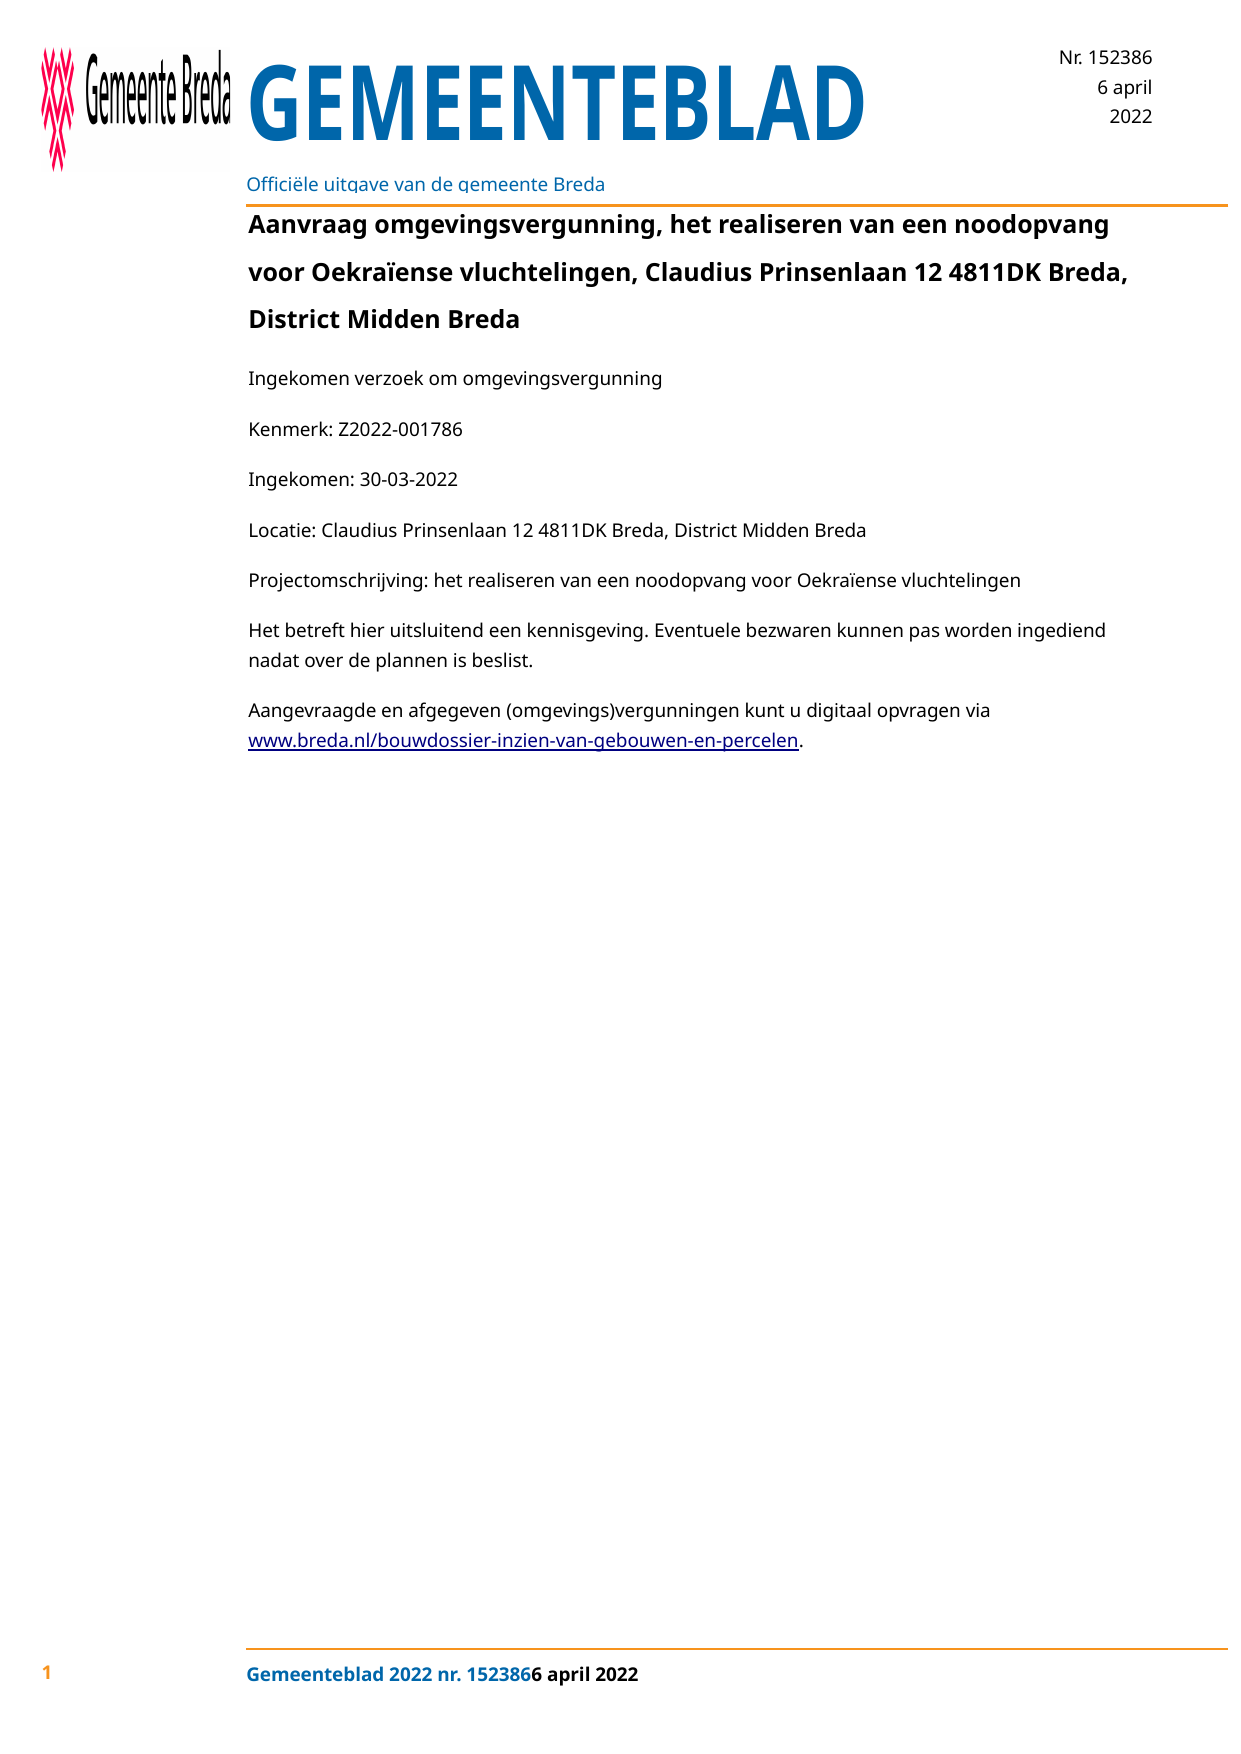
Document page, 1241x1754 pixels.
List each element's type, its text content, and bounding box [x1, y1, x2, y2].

text Projectomschrijving: het realiseren van een noodopvang voor Oekraïense vluchtelingen [248, 567, 1152, 593]
text Het betreft hier uitsluitend een kennisgeving. Eventuele bezwaren kunnen pas worden ingediend nadat over de plannen is beslist. [248, 618, 1152, 673]
text Aangevraagde en afgegeven (omgevings)vergunningen kunt u digitaal opvragen via www.breda.nl/bouwdossier-inzien-van-gebouwen-en-percelen. [248, 698, 1152, 753]
picture [41, 47, 231, 172]
text Ingekomen: 30-03-2022 [248, 466, 1152, 492]
text Kenmerk: Z2022-001786 [248, 416, 1152, 442]
text Ingekomen verzoek om omgevingsvergunning [248, 366, 1152, 391]
text Aanvraag omgevingsvergunning, het realiseren van een noodopvang voor Oekraïense vluchtelingen, Claudius Prinsenlaan 12 4811DK Breda, District Midden Breda [248, 207, 1152, 336]
text Locatie: Claudius Prinsenlaan 12 4811DK Breda, District Midden Breda [248, 517, 1152, 542]
